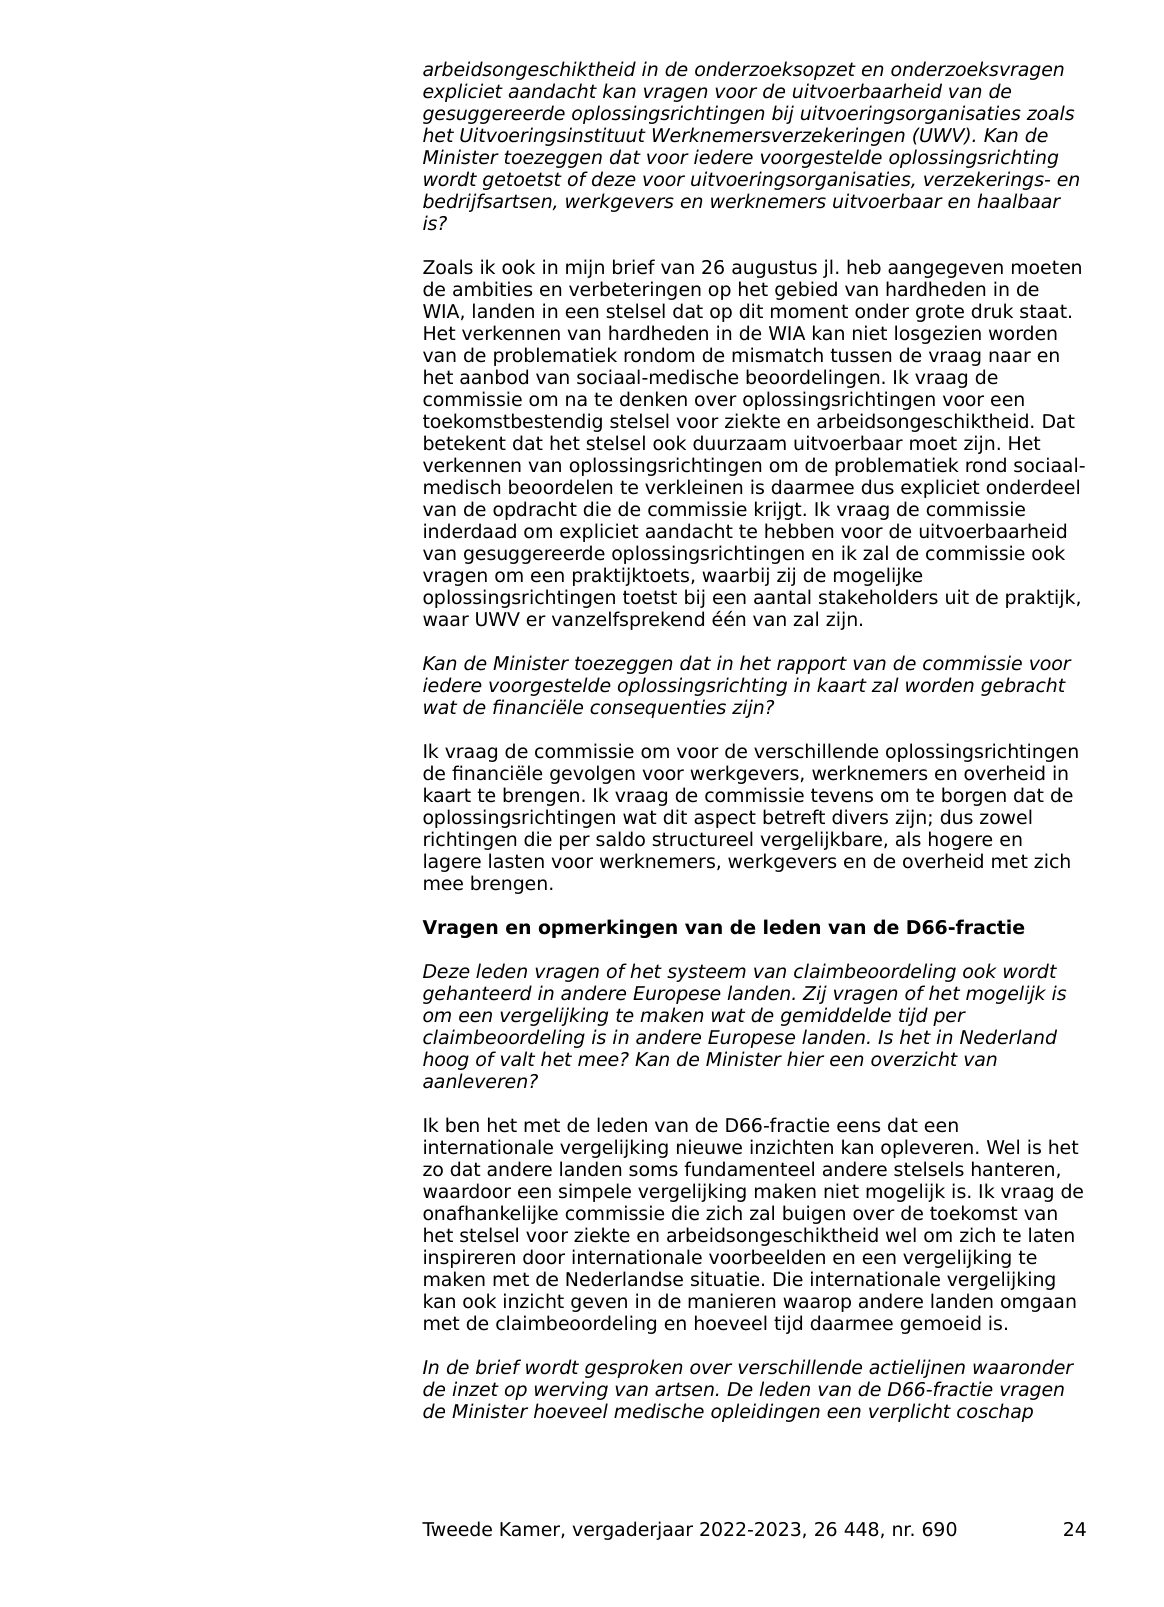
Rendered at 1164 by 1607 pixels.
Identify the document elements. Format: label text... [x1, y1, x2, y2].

text Zoals ik ook in mijn brief van 26 augustus jl. heb aangegeven moeten de ambities en verbeteringen op het gebied van hardheden in de WIA, landen in een stelsel dat op dit moment onder grote druk staat. Het verkennen van hardheden in de WIA kan niet losgezien worden van de problematiek rondom de mismatch tussen de vraag naar en het aanbod van sociaal-medische beoordelingen. Ik vraag de commissie om na te denken over oplossingsrichtingen voor een toekomstbestendig stelsel voor ziekte en arbeidsongeschiktheid. Dat betekent dat het stelsel ook duurzaam uitvoerbaar moet zijn. Het verkennen van oplossingsrichtingen om de problematiek rond sociaal-medisch beoordelen te verkleinen is daarmee dus expliciet onderdeel van de opdracht die de commissie krijgt. Ik vraag de commissie inderdaad om expliciet aandacht te hebben voor de uitvoerbaarheid van gesuggereerde oplossingsrichtingen en ik zal de commissie ook vragen om een praktijktoets, waarbij zij de mogelijke oplossingsrichtingen toetst bij een aantal stakeholders uit de praktijk, waar UWV er vanzelfsprekend één van zal zijn. [422, 257, 1087, 631]
text Ik vraag de commissie om voor de verschillende oplossingsrichtingen de financiële gevolgen voor werkgevers, werknemers en overheid in kaart te brengen. Ik vraag de commissie tevens om te borgen dat de oplossingsrichtingen wat dit aspect betreft divers zijn; dus zowel richtingen die per saldo structureel vergelijkbare, als hogere en lagere lasten voor werknemers, werkgevers en de overheid met zich mee brengen. [422, 741, 1087, 895]
text arbeidsongeschiktheid in de onderzoeksopzet en onderzoeksvragen expliciet aandacht kan vragen voor de uitvoerbaarheid van de gesuggereerde oplossingsrichtingen bij uitvoeringsorganisaties zoals het Uitvoeringsinstituut Werknemersverzekeringen (UWV). Kan de Minister toezeggen dat voor iedere voorgestelde oplossingsrichting wordt getoetst of deze voor uitvoeringsorganisaties, verzekerings- en bedrijfsartsen, werkgevers en werknemers uitvoerbaar en haalbaar is? [422, 59, 1087, 235]
text Ik ben het met de leden van de D66-fractie eens dat een internationale vergelijking nieuwe inzichten kan opleveren. Wel is het zo dat andere landen soms fundamenteel andere stelsels hanteren, waardoor een simpele vergelijking maken niet mogelijk is. Ik vraag de onafhankelijke commissie die zich zal buigen over de toekomst van het stelsel voor ziekte en arbeidsongeschiktheid wel om zich te laten inspireren door internationale voorbeelden en een vergelijking te maken met de Nederlandse situatie. Die internationale vergelijking kan ook inzicht geven in de manieren waarop andere landen omgaan met de claimbeoordeling en hoeveel tijd daarmee gemoeid is. [422, 1115, 1087, 1335]
subtitle Vragen en opmerkingen van de leden van de D66-fractie [422, 917, 1087, 939]
text Deze leden vragen of het systeem van claimbeoordeling ook wordt gehanteerd in andere Europese landen. Zij vragen of het mogelijk is om een vergelijking te maken wat de gemiddelde tijd per claimbeoordeling is in andere Europese landen. Is het in Nederland hoog of valt het mee? Kan de Minister hier een overzicht van aanleveren? [422, 961, 1087, 1093]
text In de brief wordt gesproken over verschillende actielijnen waaronder de inzet op werving van artsen. De leden van de D66-fractie vragen de Minister hoeveel medische opleidingen een verplicht coschap [422, 1357, 1087, 1423]
text Kan de Minister toezeggen dat in het rapport van de commissie voor iedere voorgestelde oplossingsrichting in kaart zal worden gebracht wat de financiële consequenties zijn? [422, 653, 1087, 719]
